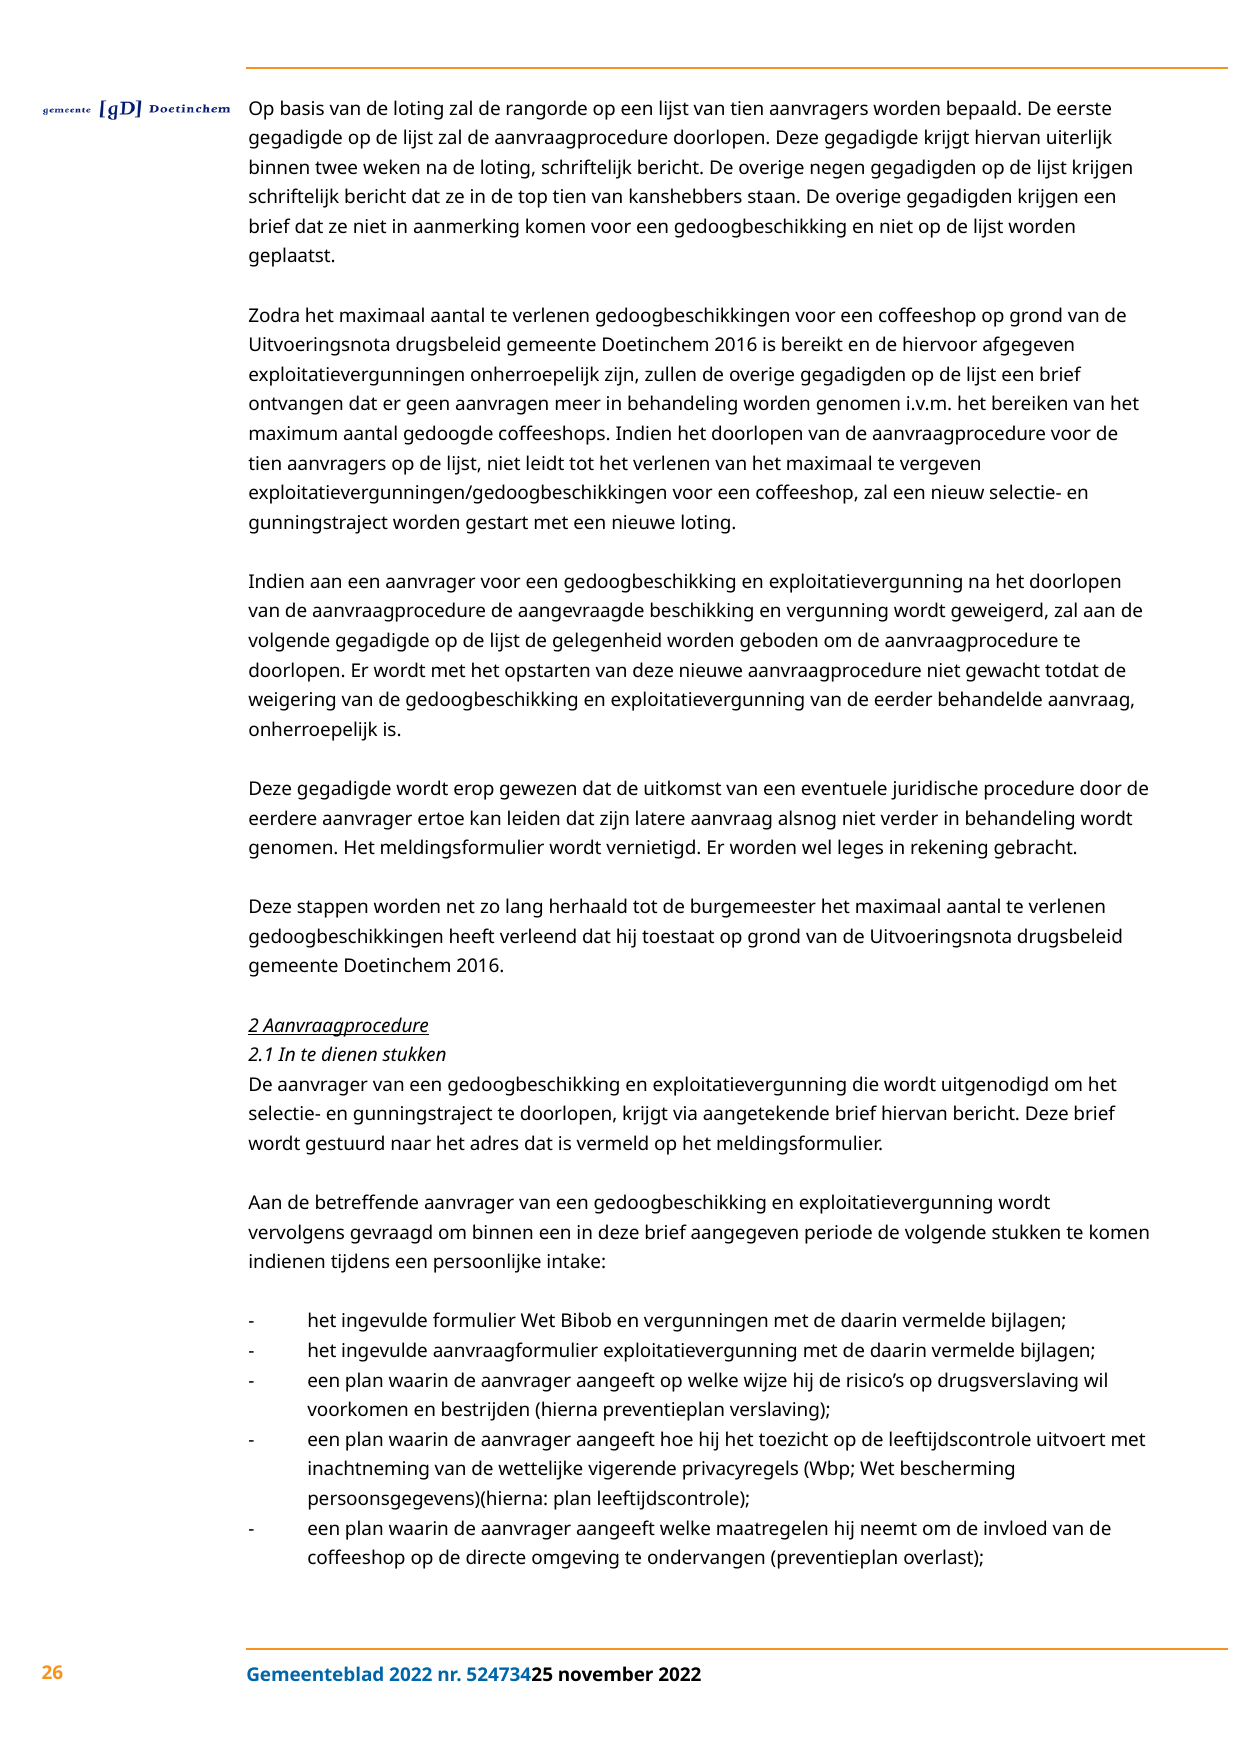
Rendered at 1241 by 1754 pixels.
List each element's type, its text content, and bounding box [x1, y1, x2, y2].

list een plan waarin de aanvrager aangeeft op welke wijze hij de risico’s op drugsverslaving wil voorkomen en bestrijden (hierna preventieplan verslaving); [248, 1367, 1152, 1422]
text Op basis van de loting zal de rangorde op een lijst van tien aanvragers worden bepaald. De eerste gegadigde op de lijst zal de aanvraagprocedure doorlopen. Deze gegadigde krijgt hiervan uiterlijk binnen twee weken na de loting, schriftelijk bericht. De overige negen gegadigden op de lijst krijgen schriftelijk bericht dat ze in de top tien van kanshebbers staan. De overige gegadigden krijgen een brief dat ze niet in aanmerking komen voor een gedoogbeschikking en niet op de lijst worden geplaatst. [248, 95, 1152, 268]
list een plan waarin de aanvrager aangeeft welke maatregelen hij neemt om de invloed van de coffeeshop op de directe omgeving te ondervangen (preventieplan overlast); [248, 1515, 1152, 1570]
text Zodra het maximaal aantal te verlenen gedoogbeschikkingen voor een coffeeshop op grond van de Uitvoeringsnota drugsbeleid gemeente Doetinchem 2016 is bereikt en de hiervoor afgegeven exploitatievergunningen onherroepelijk zijn, zullen de overige gegadigden op de lijst een brief ontvangen dat er geen aanvragen meer in behandeling worden genomen i.v.m. het bereiken van het maximum aantal gedoogde coffeeshops. Indien het doorlopen van de aanvraagprocedure voor de tien aanvragers op de lijst, niet leidt tot het verlenen van het maximaal te vergeven exploitatievergunningen/gedoogbeschikkingen voor een coffeeshop, zal een nieuw selectie- en gunningstraject worden gestart met een nieuwe loting. [248, 302, 1152, 535]
picture [41, 47, 231, 172]
text Deze gegadigde wordt erop gewezen dat de uitkomst van een eventuele juridische procedure door de eerdere aanvrager ertoe kan leiden dat zijn latere aanvraag alsnog niet verder in behandeling wordt genomen. Het meldingsformulier wordt vernietigd. Er worden wel leges in rekening gebracht. [248, 775, 1152, 860]
text 2 Aanvraagprocedure [248, 1012, 1152, 1038]
list een plan waarin de aanvrager aangeeft hoe hij het toezicht op de leeftijdscontrole uitvoert met inachtneming van de wettelijke vigerende privacyregels (Wbp; Wet bescherming persoonsgegevens)(hierna: plan leeftijdscontrole); [248, 1426, 1152, 1511]
text 2.1 In te dienen stukken [248, 1041, 1152, 1067]
list het ingevulde formulier Wet Bibob en vergunningen met de daarin vermelde bijlagen; [248, 1308, 1152, 1333]
text Indien aan een aanvrager voor een gedoogbeschikking en exploitatievergunning na het doorlopen van de aanvraagprocedure de aangevraagde beschikking en vergunning wordt geweigerd, zal aan de volgende gegadigde op de lijst de gelegenheid worden geboden om de aanvraagprocedure te doorlopen. Er wordt met het opstarten van deze nieuwe aanvraagprocedure niet gewacht totdat de weigering van de gedoogbeschikking en exploitatievergunning van de eerder behandelde aanvraag, onherroepelijk is. [248, 568, 1152, 742]
text De aanvrager van een gedoogbeschikking en exploitatievergunning die wordt uitgenodigd om het selectie- en gunningstraject te doorlopen, krijgt via aangetekende brief hiervan bericht. Deze brief wordt gestuurd naar het adres dat is vermeld op het meldingsformulier. [248, 1071, 1152, 1156]
text Aan de betreffende aanvrager van een gedoogbeschikking en exploitatievergunning wordt vervolgens gevraagd om binnen een in deze brief aangegeven periode de volgende stukken te komen indienen tijdens een persoonlijke intake: [248, 1189, 1152, 1274]
text Deze stappen worden net zo lang herhaald tot de burgemeester het maximaal aantal te verlenen gedoogbeschikkingen heeft verleend dat hij toestaat op grond van de Uitvoeringsnota drugsbeleid gemeente Doetinchem 2016. [248, 893, 1152, 978]
list het ingevulde aanvraagformulier exploitatievergunning met de daarin vermelde bijlagen; [248, 1337, 1152, 1363]
